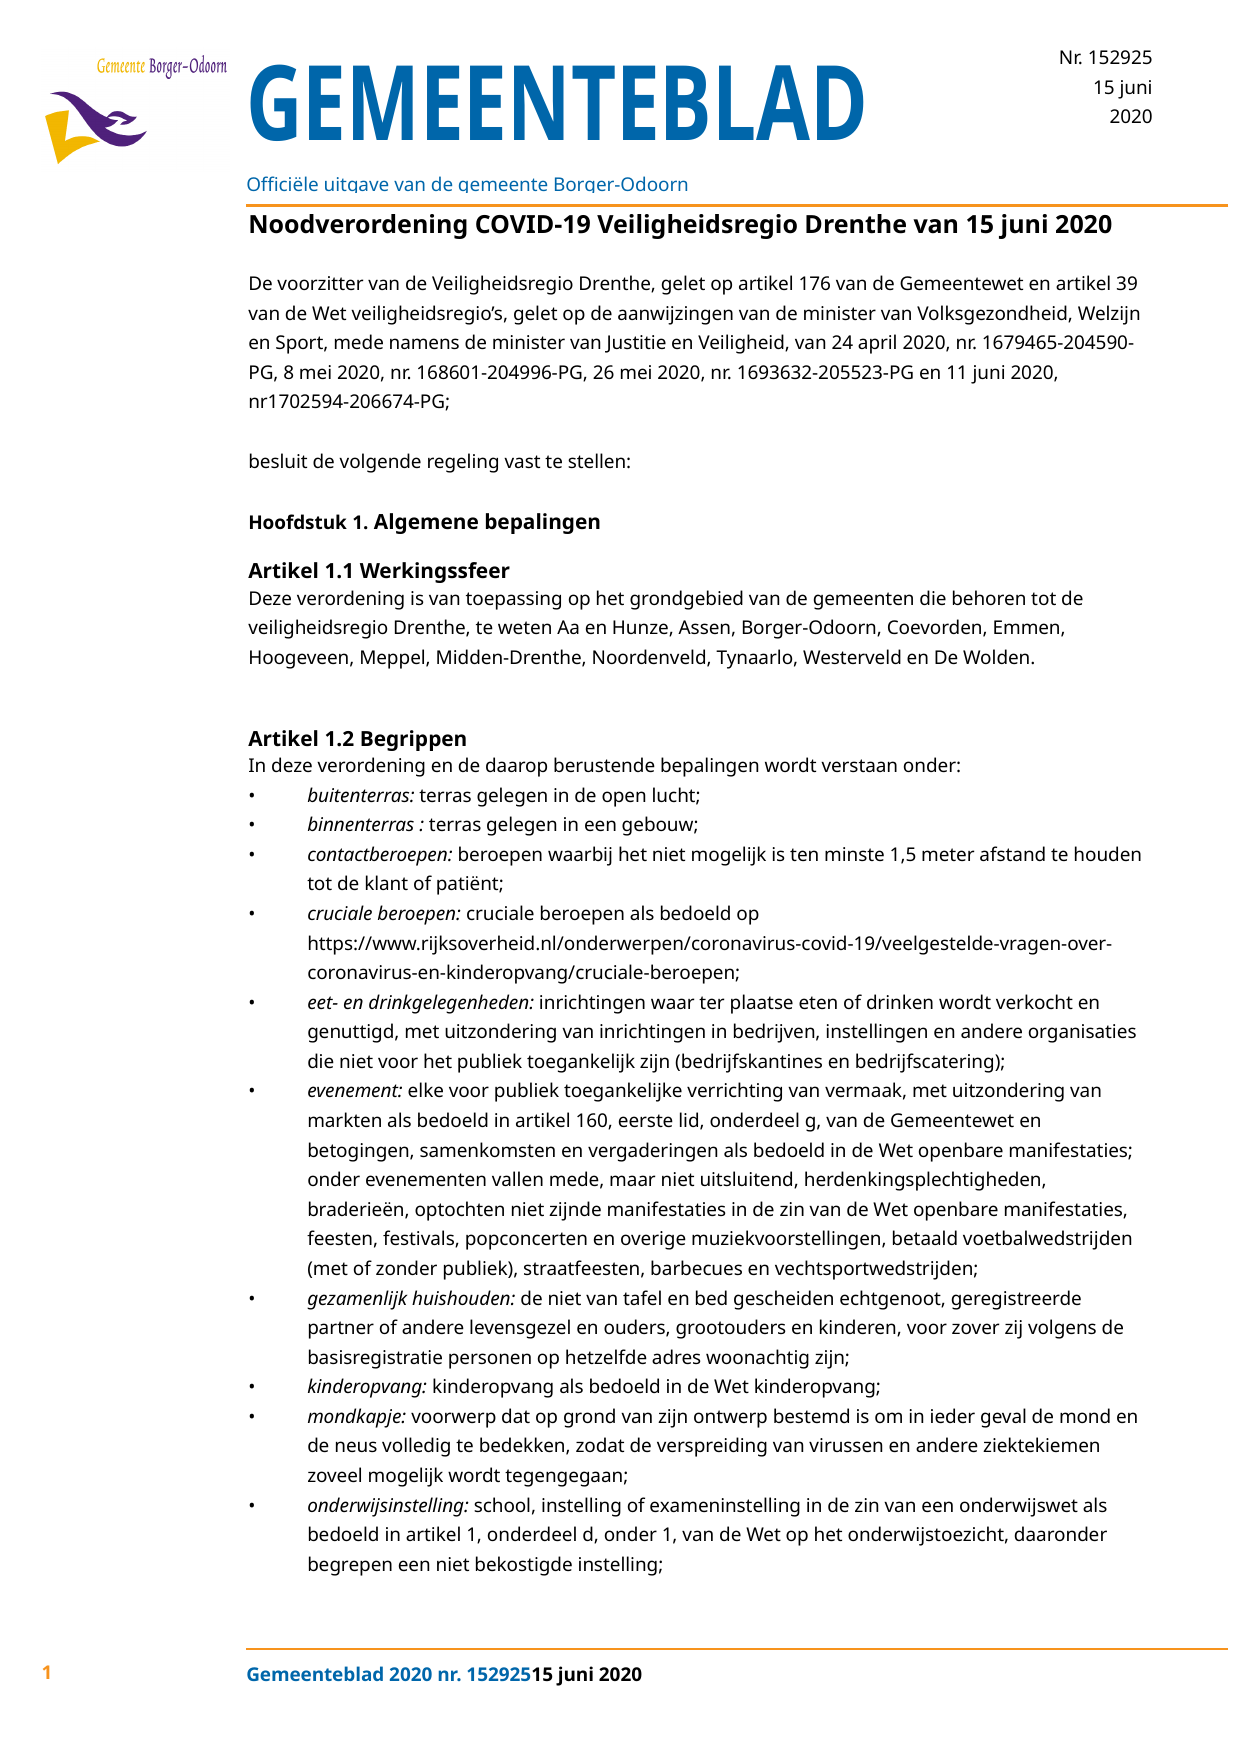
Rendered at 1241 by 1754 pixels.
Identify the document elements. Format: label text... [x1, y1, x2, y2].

picture [41, 47, 231, 172]
text De voorzitter van de Veiligheidsregio Drenthe, gelet op artikel 176 van de Gemeentewet en artikel 39 van de Wet veiligheidsregio’s, gelet op de aanwijzingen van de minister van Volksgezondheid, Welzijn en Sport, mede namens de minister van Justitie en Veiligheid, van 24 april 2020, nr. 1679465-204590-PG, 8 mei 2020, nr. 168601-204996-PG, 26 mei 2020, nr. 1693632-205523-PG en 11 juni 2020, nr1702594-206674-PG; [248, 270, 1152, 414]
text Noodverordening COVID-19 Veiligheidsregio Drenthe van 15 juni 2020 [248, 207, 1152, 241]
list cruciale beroepen: cruciale beroepen als bedoeld op https://www.rijksoverheid.nl/onderwerpen/coronavirus-covid-19/veelgestelde-vragen-over-coronavirus-en-kinderopvang/cruciale-beroepen; [248, 900, 1152, 985]
list binnenterras : terras gelegen in een gebouw; [248, 811, 1152, 837]
list mondkapje: voorwerp dat op grond van zijn ontwerp bestemd is om in ieder geval de mond en de neus volledig te bedekken, zodat de verspreiding van virussen en andere ziektekiemen zoveel mogelijk wordt tegengegaan; [248, 1403, 1152, 1488]
list kinderopvang: kinderopvang als bedoeld in de Wet kinderopvang; [248, 1373, 1152, 1399]
text besluit de volgende regeling vast te stellen: [248, 448, 1152, 473]
list contactberoepen: beroepen waarbij het niet mogelijk is ten minste 1,5 meter afstand te houden tot de klant of patiënt; [248, 841, 1152, 896]
list evenement: elke voor publiek toegankelijke verrichting van vermaak, met uitzondering van markten als bedoeld in artikel 160, eerste lid, onderdeel g, van de Gemeentewet en betogingen, samenkomsten en vergaderingen als bedoeld in de Wet openbare manifestaties; onder evenementen vallen mede, maar niet uitsluitend, herdenkingsplechtigheden, braderieën, optochten niet zijnde manifestaties in de zin van de Wet openbare manifestaties, feesten, festivals, popconcerten en overige muziekvoorstellingen, betaald voetbalwedstrijden (met of zonder publiek), straatfeesten, barbecues en vechtsportwedstrijden; [248, 1078, 1152, 1281]
list onderwijsinstelling: school, instelling of exameninstelling in de zin van een onderwijswet als bedoeld in artikel 1, onderdeel d, onder 1, van de Wet op het onderwijstoezicht, daaronder begrepen een niet bekostigde instelling; [248, 1492, 1152, 1577]
text Artikel 1.2 Begrippen [248, 724, 1152, 752]
text Hoofdstuk 1. Algemene bepalingen [248, 507, 1152, 535]
text Artikel 1.1 Werkingssfeer [248, 556, 1152, 585]
text Deze verordening is van toepassing op het grondgebied van de gemeenten die behoren tot de veiligheidsregio Drenthe, te weten Aa en Hunze, Assen, Borger-Odoorn, Coevorden, Emmen, Hoogeveen, Meppel, Midden-Drenthe, Noordenveld, Tynaarlo, Westerveld en De Wolden. [248, 585, 1152, 669]
list eet- en drinkgelegenheden: inrichtingen waar ter plaatse eten of drinken wordt verkocht en genuttigd, met uitzondering van inrichtingen in bedrijven, instellingen en andere organisaties die niet voor het publiek toegankelijk zijn (bedrijfskantines en bedrijfscatering); [248, 989, 1152, 1074]
list buitenterras: terras gelegen in de open lucht; [248, 782, 1152, 808]
text In deze verordening en de daarop berustende bepalingen wordt verstaan onder: [248, 752, 1152, 778]
list gezamenlijk huishouden: de niet van tafel en bed gescheiden echtgenoot, geregistreerde partner of andere levensgezel en ouders, grootouders en kinderen, voor zover zij volgens de basisregistratie personen op hetzelfde adres woonachtig zijn; [248, 1285, 1152, 1370]
